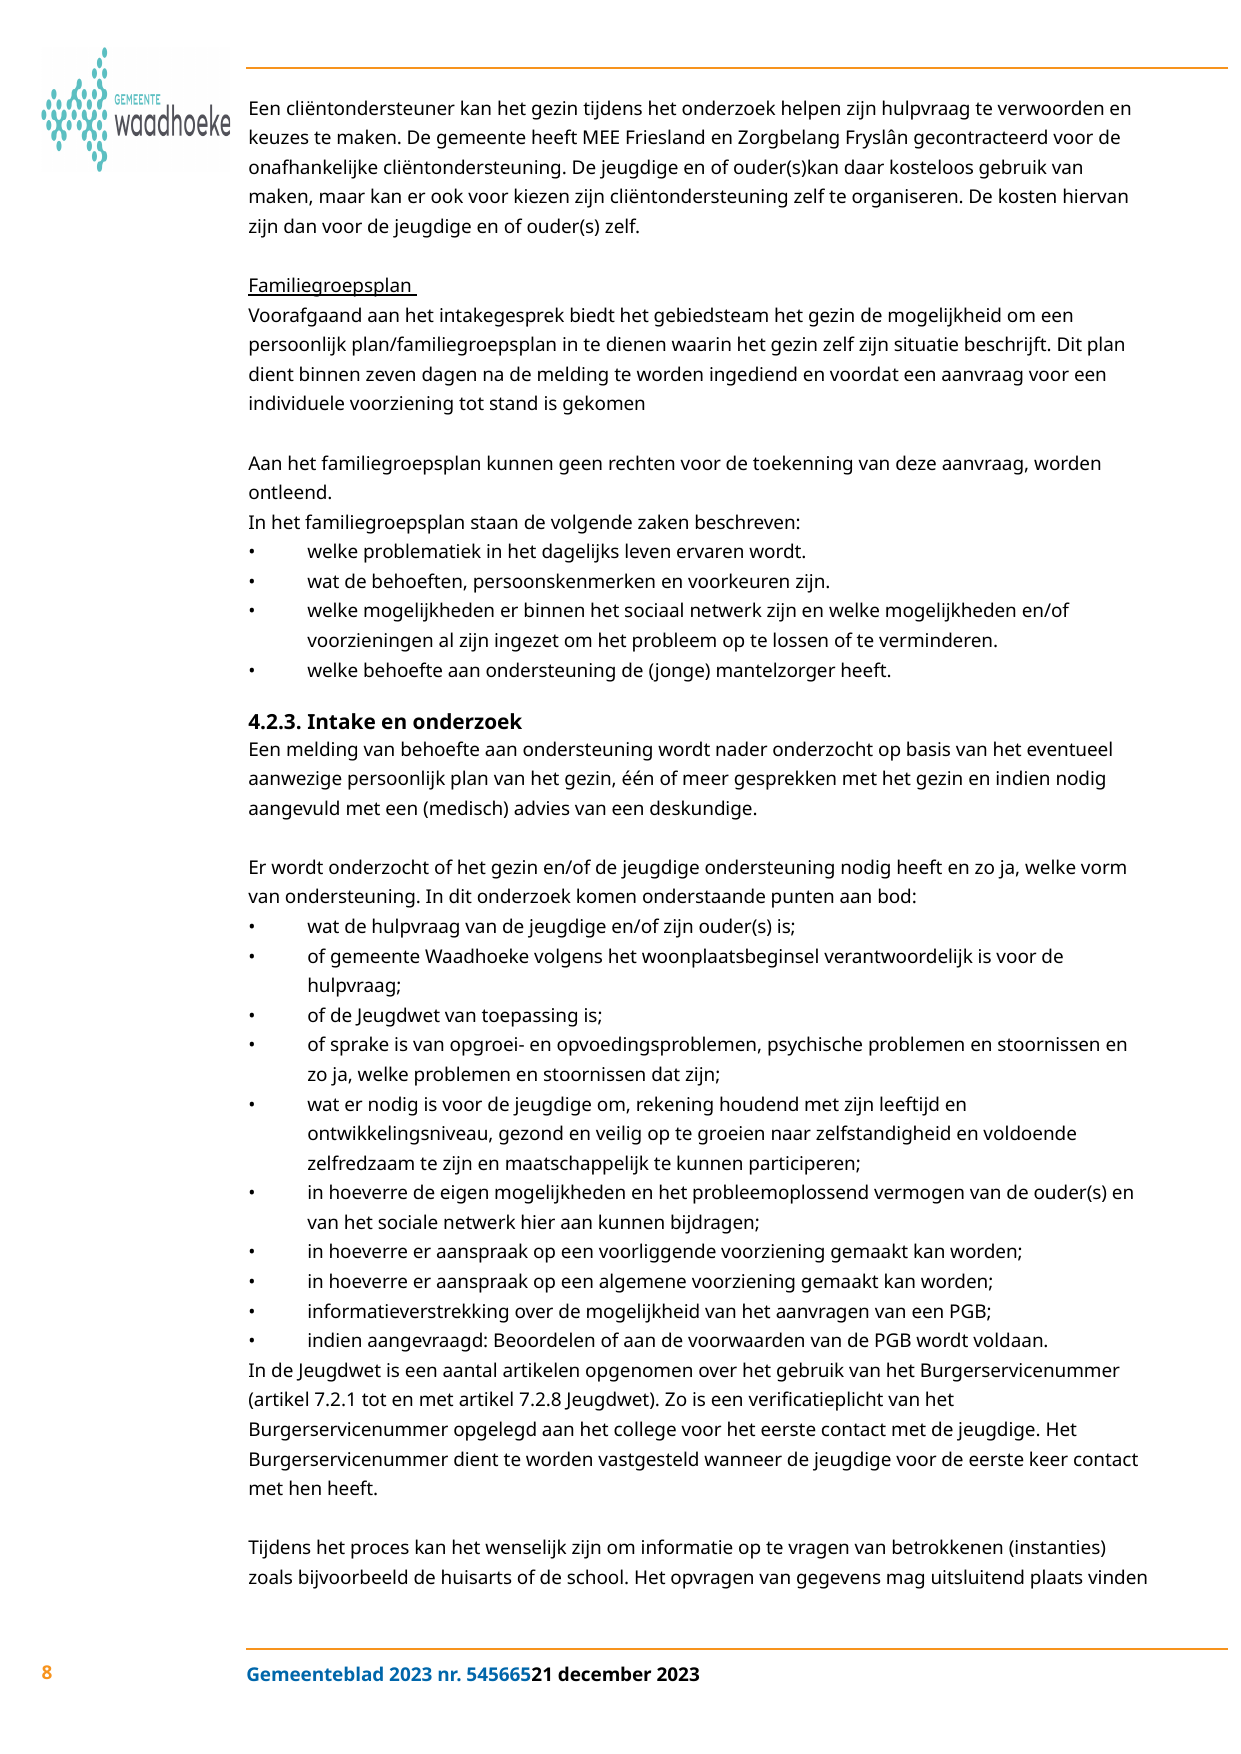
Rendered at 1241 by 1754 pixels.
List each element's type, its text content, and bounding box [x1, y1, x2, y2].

list welke problematiek in het dagelijks leven ervaren wordt. [248, 538, 1152, 564]
text In de Jeugdwet is een aantal artikelen opgenomen over het gebruik van het Burgerservicenummer (artikel 7.2.1 tot en met artikel 7.2.8 Jeugdwet). Zo is een verificatieplicht van het Burgerservicenummer opgelegd aan het college voor het eerste contact met de jeugdige. Het Burgerservicenummer dient te worden vastgesteld wanneer de jeugdige voor de eerste keer contact met hen heeft. [248, 1357, 1152, 1501]
text Voorafgaand aan het intakegesprek biedt het gebiedsteam het gezin de mogelijkheid om een persoonlijk plan/familiegroepsplan in te dienen waarin het gezin zelf zijn situatie beschrijft. Dit plan dient binnen zeven dagen na de melding te worden ingediend en voordat een aanvraag voor een individuele voorziening tot stand is gekomen [248, 302, 1152, 416]
text In het familiegroepsplan staan de volgende zaken beschreven: [248, 509, 1152, 535]
list indien aangevraagd: Beoordelen of aan de voorwaarden van de PGB wordt voldaan. [248, 1327, 1152, 1353]
picture [41, 47, 231, 172]
text Er wordt onderzocht of het gezin en/of de jeugdige ondersteuning nodig heeft en zo ja, welke vorm van ondersteuning. In dit onderzoek komen onderstaande punten aan bod: [248, 854, 1152, 909]
list wat er nodig is voor de jeugdige om, rekening houdend met zijn leeftijd en ontwikkelingsniveau, gezond en veilig op te groeien naar zelfstandigheid en voldoende zelfredzaam te zijn en maatschappelijk te kunnen participeren; [248, 1091, 1152, 1176]
text Familiegroepsplan [248, 272, 1152, 298]
list in hoeverre er aanspraak op een algemene voorziening gemaakt kan worden; [248, 1268, 1152, 1294]
list wat de behoeften, persoonskenmerken en voorkeuren zijn. [248, 568, 1152, 594]
text Een cliëntondersteuner kan het gezin tijdens het onderzoek helpen zijn hulpvraag te verwoorden en keuzes te maken. De gemeente heeft MEE Friesland en Zorgbelang Fryslân gecontracteerd voor de onafhankelijke cliëntondersteuning. De jeugdige en of ouder(s)kan daar kosteloos gebruik van maken, maar kan er ook voor kiezen zijn cliëntondersteuning zelf te organiseren. De kosten hiervan zijn dan voor de jeugdige en of ouder(s) zelf. [248, 95, 1152, 239]
list wat de hulpvraag van de jeugdige en/of zijn ouder(s) is; [248, 913, 1152, 939]
list of gemeente Waadhoeke volgens het woonplaatsbeginsel verantwoordelijk is voor de hulpvraag; [248, 943, 1152, 998]
list informatieverstrekking over de mogelijkheid van het aanvragen van een PGB; [248, 1298, 1152, 1323]
text Een melding van behoefte aan ondersteuning wordt nader onderzocht op basis van het eventueel aanwezige persoonlijk plan van het gezin, één of meer gesprekken met het gezin en indien nodig aangevuld met een (medisch) advies van een deskundige. [248, 736, 1152, 821]
list in hoeverre er aanspraak op een voorliggende voorziening gemaakt kan worden; [248, 1239, 1152, 1264]
list in hoeverre de eigen mogelijkheden en het probleemoplossend vermogen van de ouder(s) en van het sociale netwerk hier aan kunnen bijdragen; [248, 1179, 1152, 1235]
list of sprake is van opgroei- en opvoedingsproblemen, psychische problemen en stoornissen en zo ja, welke problemen en stoornissen dat zijn; [248, 1032, 1152, 1087]
list of de Jeugdwet van toepassing is; [248, 1002, 1152, 1028]
text Aan het familiegroepsplan kunnen geen rechten voor de toekenning van deze aanvraag, worden ontleend. [248, 450, 1152, 505]
text Tijdens het proces kan het wenselijk zijn om informatie op te vragen van betrokkenen (instanties) zoals bijvoorbeeld de huisarts of de school. Het opvragen van gegevens mag uitsluitend plaats vinden [248, 1534, 1152, 1590]
list welke behoefte aan ondersteuning de (jonge) mantelzorger heeft. [248, 657, 1152, 683]
text 4.2.3. Intake en onderzoek [248, 707, 1152, 736]
list welke mogelijkheden er binnen het sociaal netwerk zijn en welke mogelijkheden en/of voorzieningen al zijn ingezet om het probleem op te lossen of te verminderen. [248, 598, 1152, 653]
